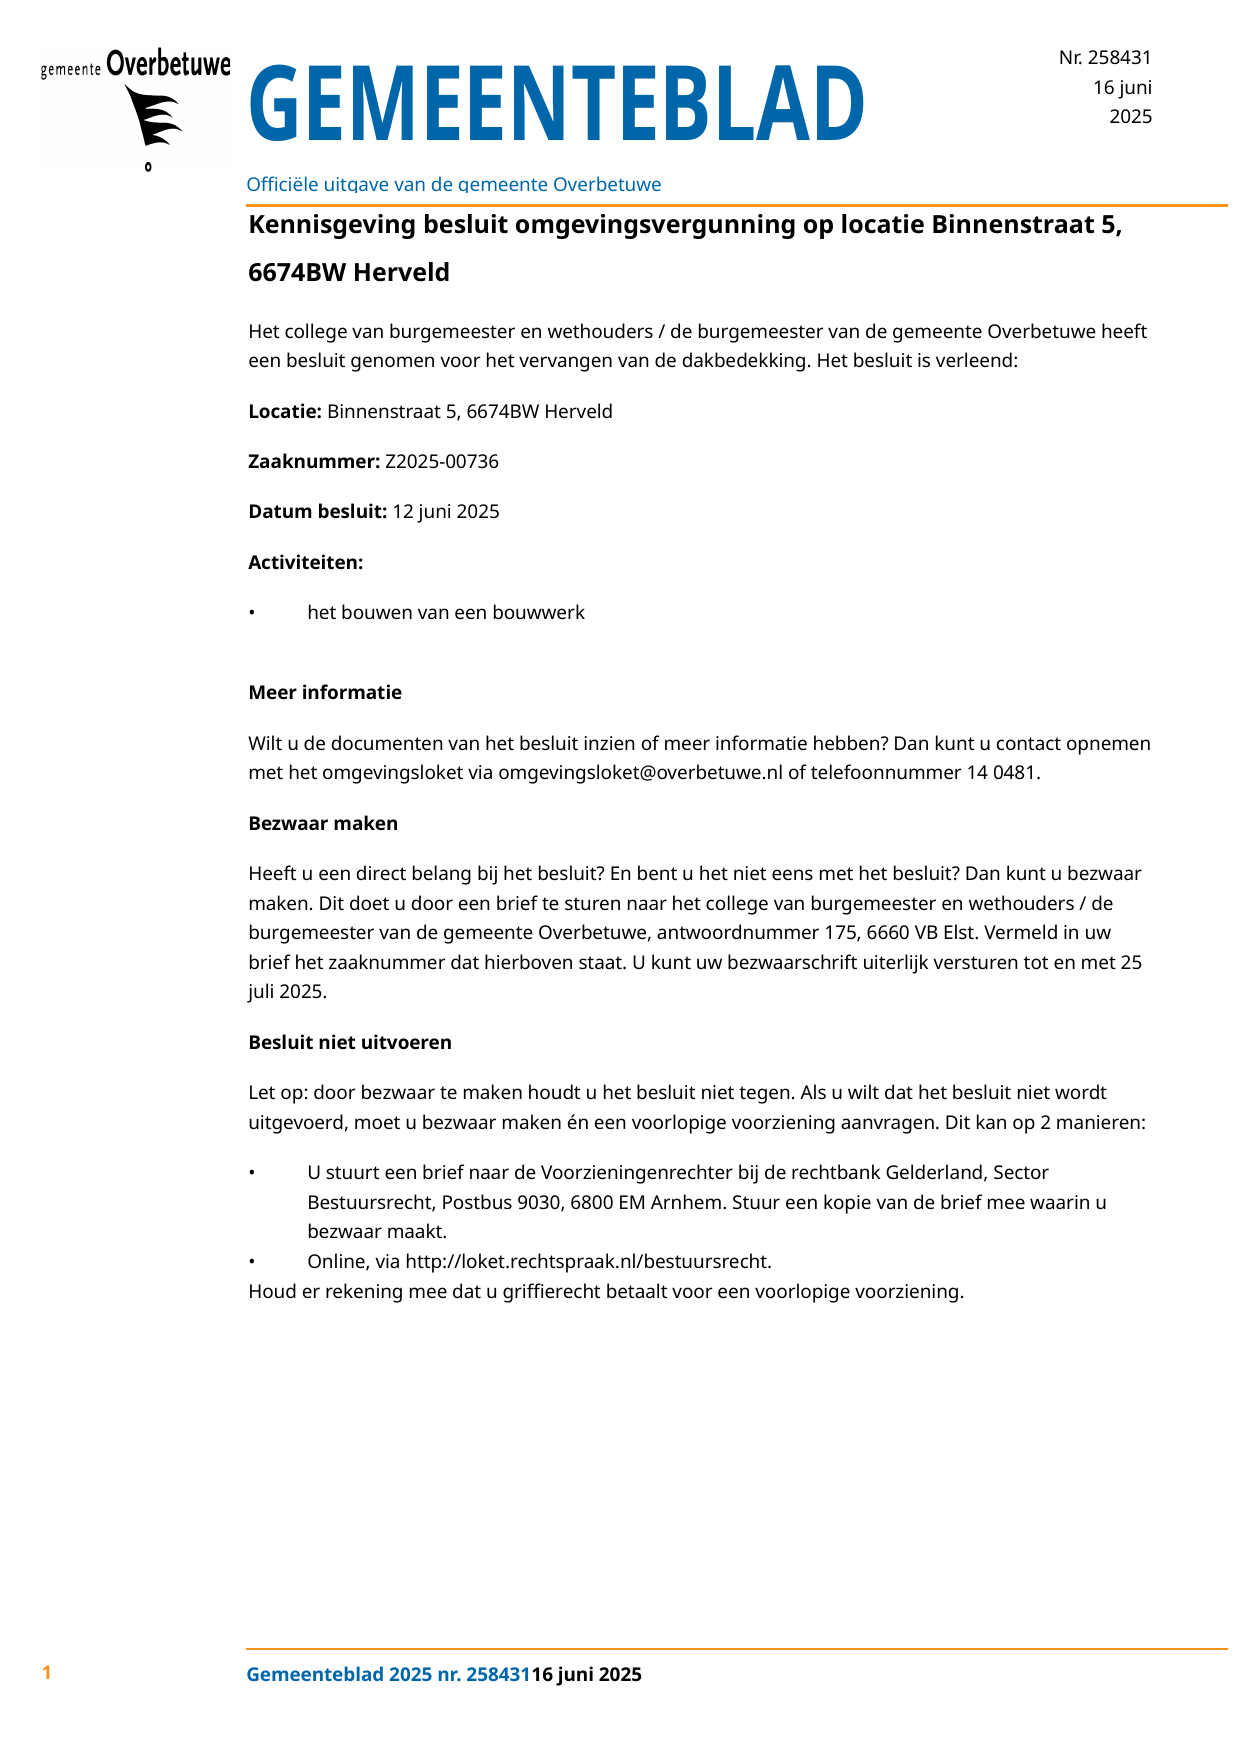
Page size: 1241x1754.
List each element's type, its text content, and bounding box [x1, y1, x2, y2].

list het bouwen van een bouwwerk [248, 599, 1152, 625]
text Wilt u de documenten van het besluit inzien of meer informatie hebben? Dan kunt u contact opnemen met het omgevingsloket via omgevingsloket@overbetuwe.nl of telefoonnummer 14 0481. [248, 730, 1152, 785]
text Kennisgeving besluit omgevingsvergunning op locatie Binnenstraat 5, 6674BW Herveld [248, 207, 1152, 288]
text Locatie: Binnenstraat 5, 6674BW Herveld [248, 398, 1152, 424]
text Activiteiten: [248, 549, 1152, 575]
picture [41, 47, 231, 172]
text Zaaknummer: Z2025-00736 [248, 448, 1152, 474]
text Het college van burgemeester en wethouders / de burgemeester van de gemeente Overbetuwe heeft een besluit genomen voor het vervangen van de dakbedekking. Het besluit is verleend: [248, 318, 1152, 373]
text Let op: door bezwaar te maken houdt u het besluit niet tegen. Als u wilt dat het besluit niet wordt uitgevoerd, moet u bezwaar maken én een voorlopige voorziening aanvragen. Dit kan op 2 manieren: [248, 1079, 1152, 1135]
text Besluit niet uitvoeren [248, 1029, 1152, 1055]
text Bezwaar maken [248, 810, 1152, 836]
text Houd er rekening mee dat u griffierecht betaalt voor een voorlopige voorziening. [248, 1278, 1152, 1304]
text Meer informatie [248, 679, 1152, 705]
list Online, via http://loket.rechtspraak.nl/bestuursrecht. [248, 1248, 1152, 1274]
text Heeft u een direct belang bij het besluit? En bent u het niet eens met het besluit? Dan kunt u bezwaar maken. Dit doet u door een brief te sturen naar het college van burgemeester en wethouders / de burgemeester van de gemeente Overbetuwe, antwoordnummer 175, 6660 VB Elst. Vermeld in uw brief het zaaknummer dat hierboven staat. U kunt uw bezwaarschrift uiterlijk versturen tot en met 25 juli 2025. [248, 860, 1152, 1004]
list U stuurt een brief naar de Voorzieningenrechter bij de rechtbank Gelderland, Sector Bestuursrecht, Postbus 9030, 6800 EM Arnhem. Stuur een kopie van de brief mee waarin u bezwaar maakt. [248, 1159, 1152, 1244]
text Datum besluit: 12 juni 2025 [248, 499, 1152, 524]
